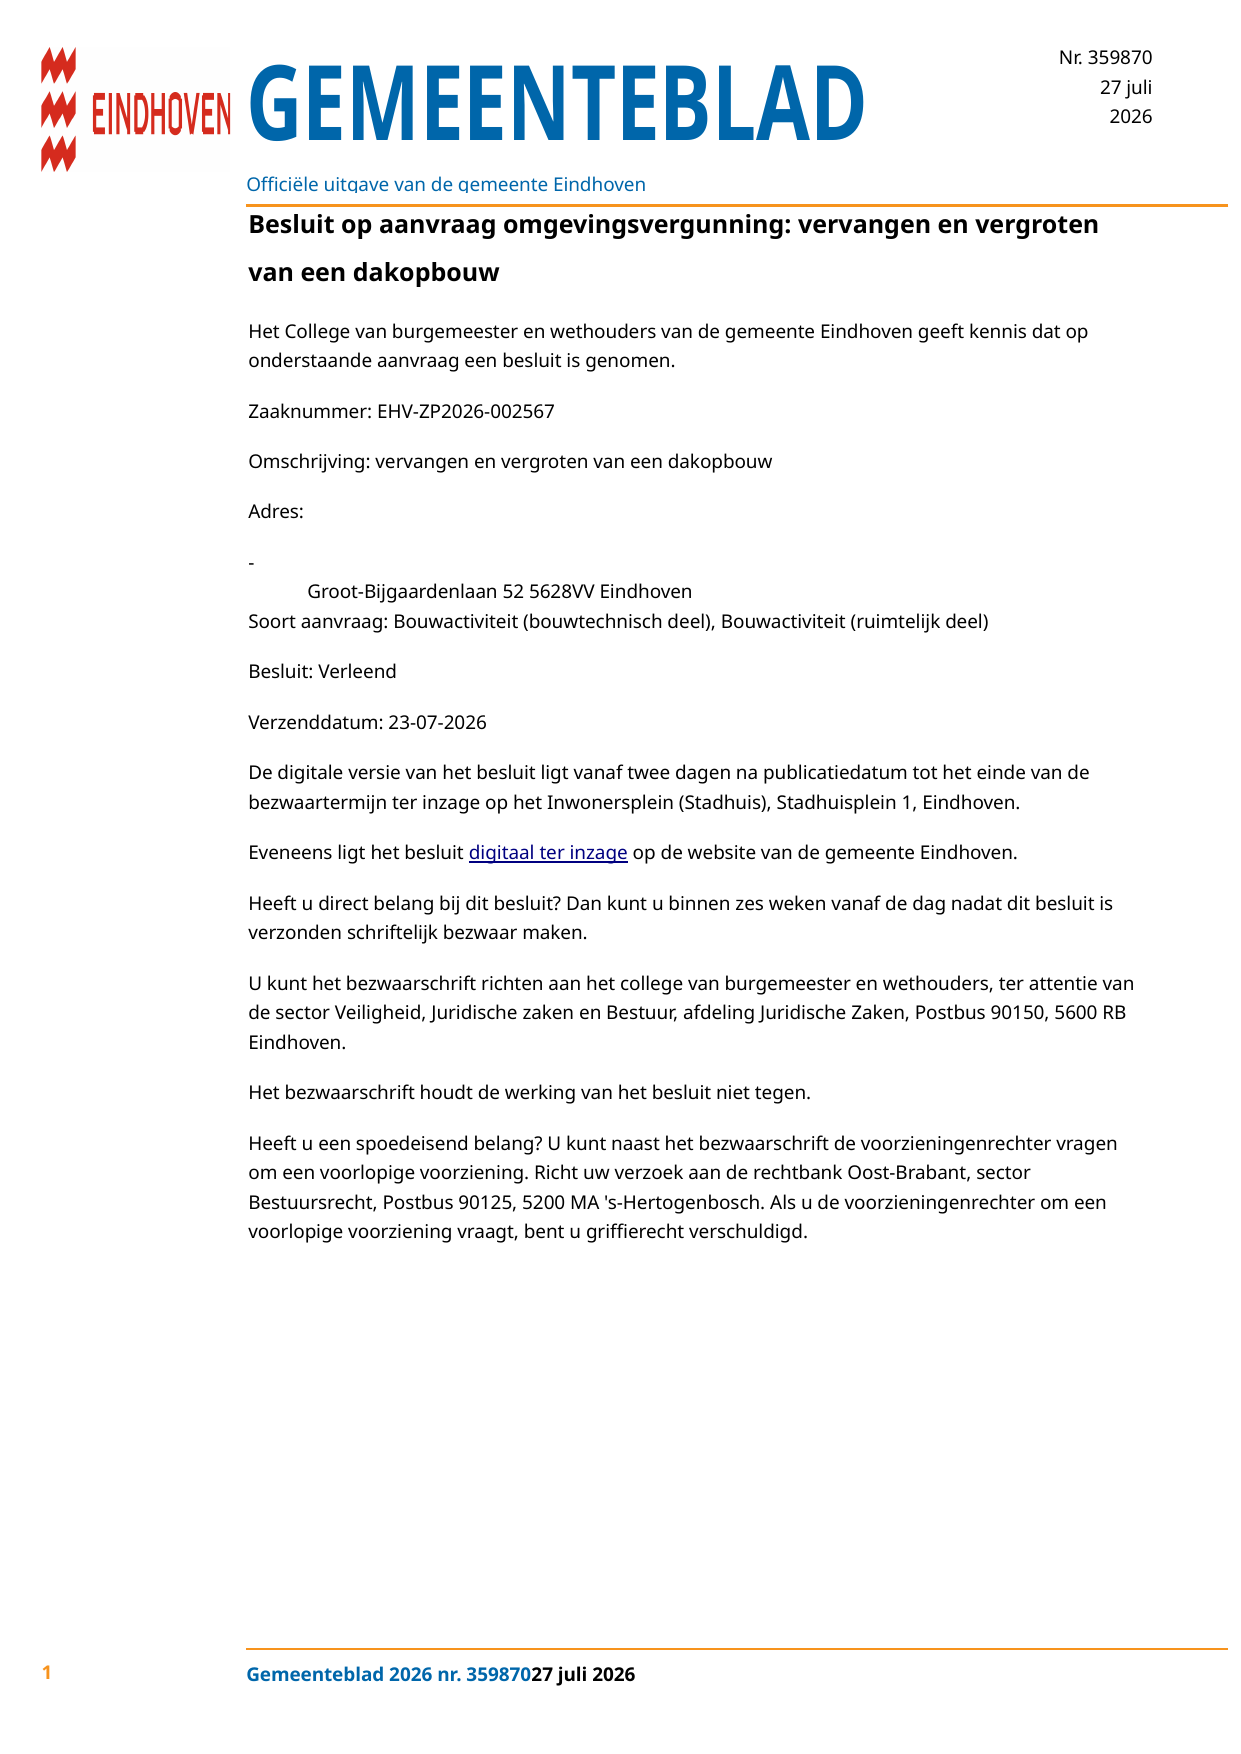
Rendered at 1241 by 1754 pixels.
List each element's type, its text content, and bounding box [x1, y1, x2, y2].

text Heeft u direct belang bij dit besluit? Dan kunt u binnen zes weken vanaf de dag nadat dit besluit is verzonden schriftelijk bezwaar maken. [248, 890, 1152, 945]
text Adres: [248, 499, 1152, 524]
text Omschrijving: vervangen en vergroten van een dakopbouw [248, 448, 1152, 474]
text Eveneens ligt het besluit digitaal ter inzage op de website van de gemeente Eindhoven. [248, 839, 1152, 865]
text Het bezwaarschrift houdt de werking van het besluit niet tegen. [248, 1079, 1152, 1105]
picture [41, 47, 231, 172]
text U kunt het bezwaarschrift richten aan het college van burgemeester en wethouders, ter attentie van de sector Veiligheid, Juridische zaken en Bestuur, afdeling Juridische Zaken, Postbus 90150, 5600 RB Eindhoven. [248, 970, 1152, 1055]
list Groot-Bijgaardenlaan 52 5628VV Eindhoven [248, 579, 1152, 604]
text Zaaknummer: EHV-ZP2026-002567 [248, 398, 1152, 424]
text Besluit: Verleend [248, 659, 1152, 684]
text De digitale versie van het besluit ligt vanaf twee dagen na publicatiedatum tot het einde van de bezwaartermijn ter inzage op het Inwonersplein (Stadhuis), Stadhuisplein 1, Eindhoven. [248, 759, 1152, 815]
text Verzenddatum: 23-07-2026 [248, 709, 1152, 735]
text Soort aanvraag: Bouwactiviteit (bouwtechnisch deel), Bouwactiviteit (ruimtelijk deel) [248, 608, 1152, 634]
text Het College van burgemeester en wethouders van de gemeente Eindhoven geeft kennis dat op onderstaande aanvraag een besluit is genomen. [248, 318, 1152, 373]
text Heeft u een spoedeisend belang? U kunt naast het bezwaarschrift de voorzieningenrechter vragen om een voorlopige voorziening. Richt uw verzoek aan de rechtbank Oost-Brabant, sector Bestuursrecht, Postbus 90125, 5200 MA 's-Hertogenbosch. Als u de voorzieningenrechter om een voorlopige voorziening vraagt, bent u griffierecht verschuldigd. [248, 1130, 1152, 1244]
text Besluit op aanvraag omgevingsvergunning: vervangen en vergroten van een dakopbouw [248, 207, 1152, 288]
